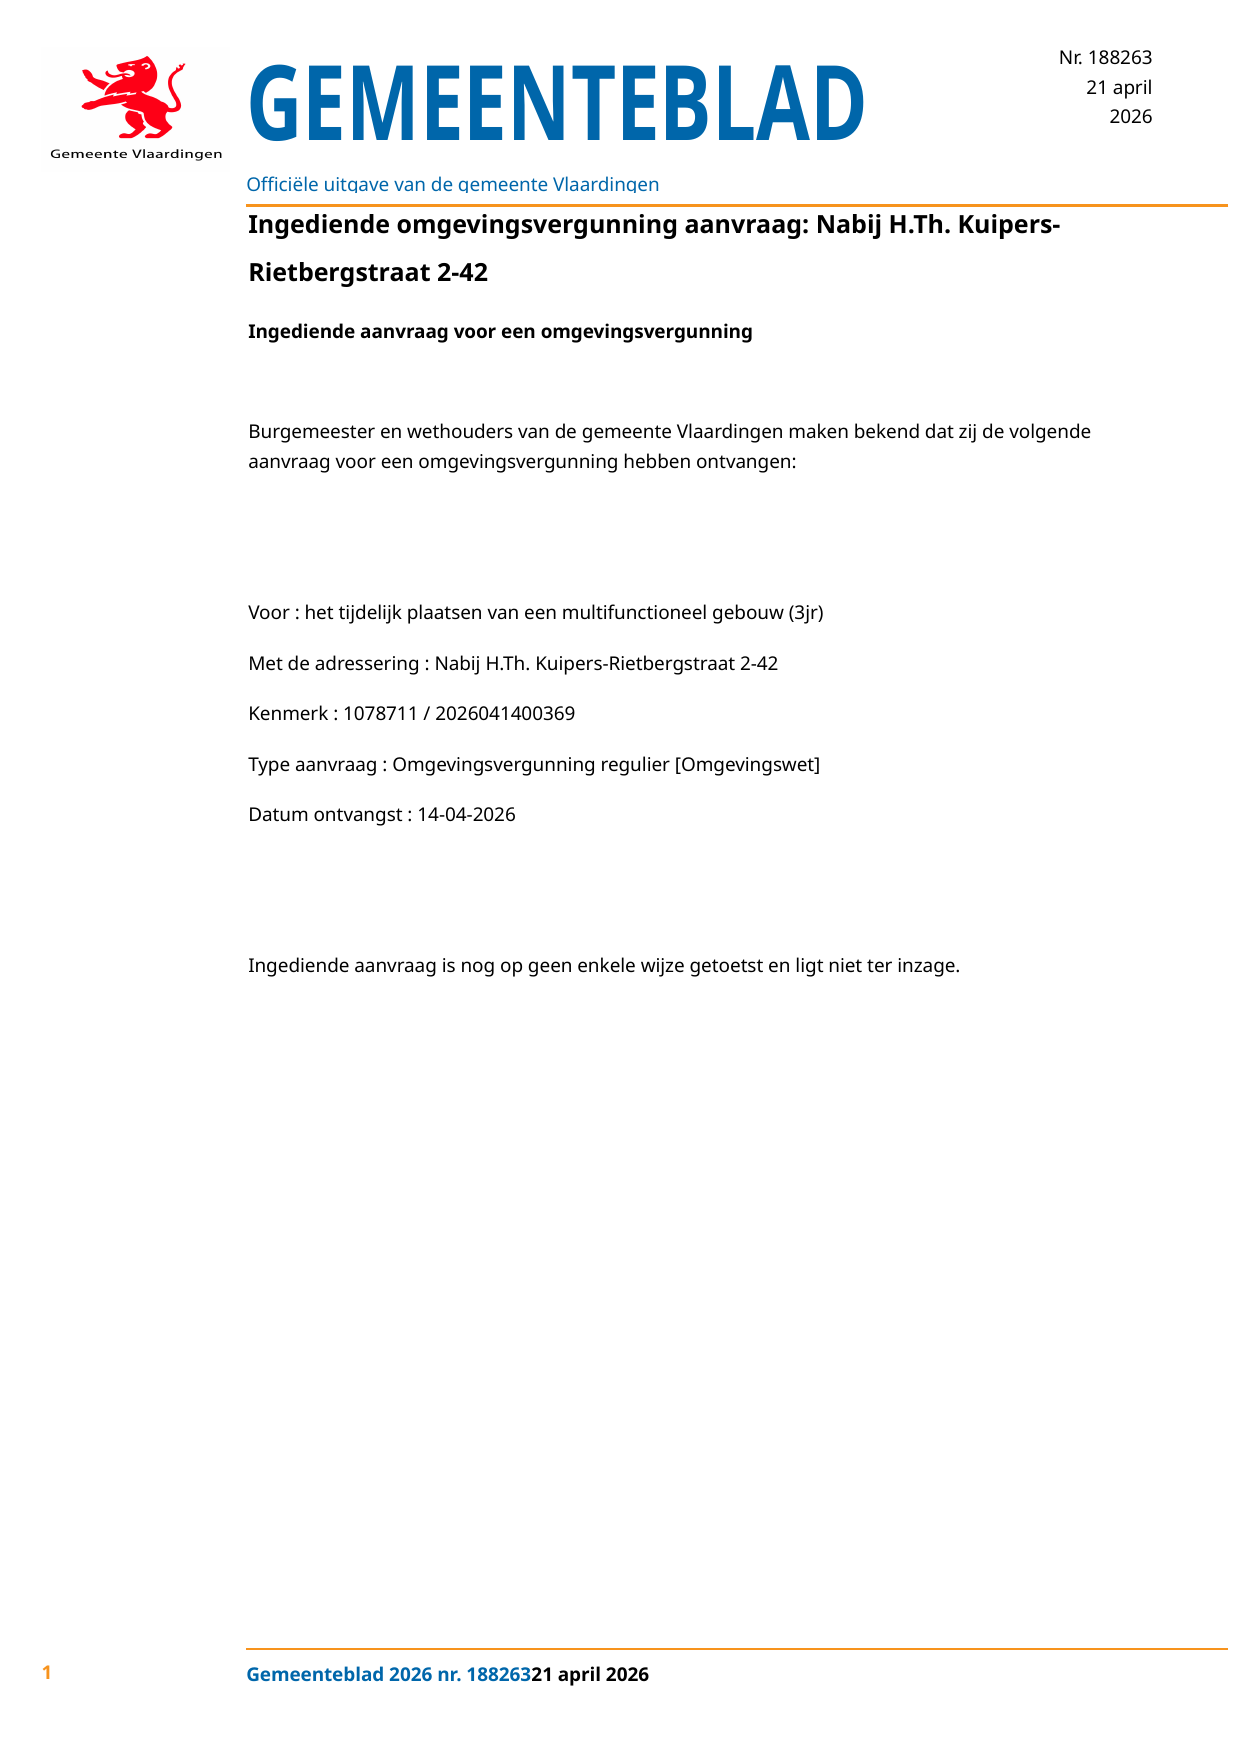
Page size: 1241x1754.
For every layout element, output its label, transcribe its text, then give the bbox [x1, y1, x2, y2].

text Met de adressering : Nabij H.Th. Kuipers-Rietbergstraat 2-42 [248, 650, 1152, 676]
text Kenmerk : 1078711 / 2026041400369 [248, 700, 1152, 726]
text Burgemeester en wethouders van de gemeente Vlaardingen maken bekend dat zij de volgende aanvraag voor een omgevingsvergunning hebben ontvangen: [248, 419, 1152, 474]
text Ingediende omgevingsvergunning aanvraag: Nabij H.Th. Kuipers-Rietbergstraat 2-42 [248, 207, 1152, 288]
text Type aanvraag : Omgevingsvergunning regulier [Omgevingswet] [248, 751, 1152, 777]
text Ingediende aanvraag voor een omgevingsvergunning [248, 318, 1152, 344]
text Datum ontvangst : 14-04-2026 [248, 801, 1152, 827]
text Voor : het tijdelijk plaatsen van een multifunctioneel gebouw (3jr) [248, 599, 1152, 625]
picture [41, 47, 231, 172]
text Ingediende aanvraag is nog op geen enkele wijze getoetst en ligt niet ter inzage. [248, 952, 1152, 978]
